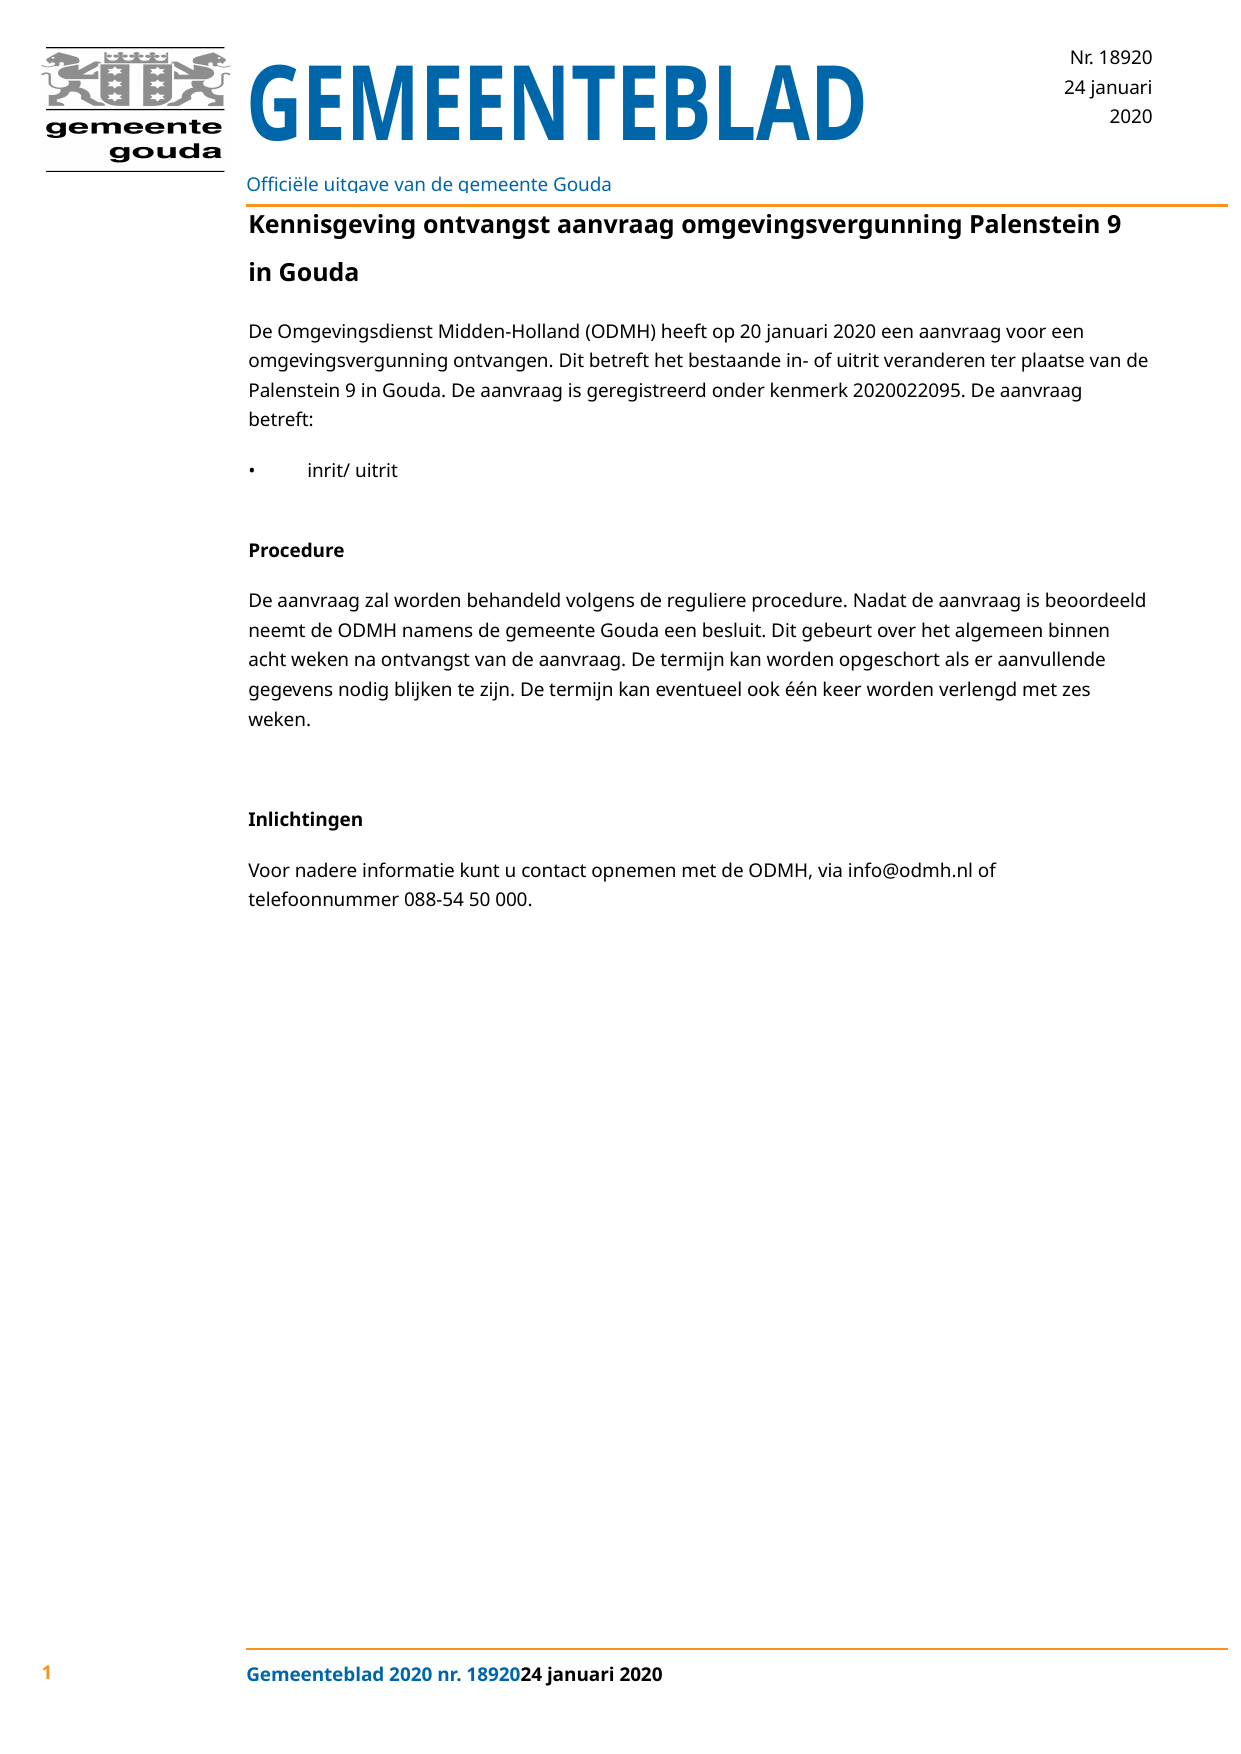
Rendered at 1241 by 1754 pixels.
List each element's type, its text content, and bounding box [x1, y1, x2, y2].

text Procedure [248, 537, 1152, 563]
text Kennisgeving ontvangst aanvraag omgevingsvergunning Palenstein 9 in Gouda [248, 207, 1152, 288]
text De Omgevingsdienst Midden-Holland (ODMH) heeft op 20 januari 2020 een aanvraag voor een omgevingsvergunning ontvangen. Dit betreft het bestaande in- of uitrit veranderen ter plaatse van de Palenstein 9 in Gouda. De aanvraag is geregistreerd onder kenmerk 2020022095. De aanvraag betreft: [248, 318, 1152, 432]
text Voor nadere informatie kunt u contact opnemen met de ODMH, via info@odmh.nl of telefoonnummer 088-54 50 000. [248, 857, 1152, 912]
list inrit/ uitrit [248, 457, 1152, 483]
text Inlichtingen [248, 807, 1152, 832]
picture [41, 47, 231, 172]
text De aanvraag zal worden behandeld volgens de reguliere procedure. Nadat de aanvraag is beoordeeld neemt de ODMH namens de gemeente Gouda een besluit. Dit gebeurt over het algemeen binnen acht weken na ontvangst van de aanvraag. De termijn kan worden opgeschort als er aanvullende gegevens nodig blijken te zijn. De termijn kan eventueel ook één keer worden verlengd met zes weken. [248, 587, 1152, 732]
